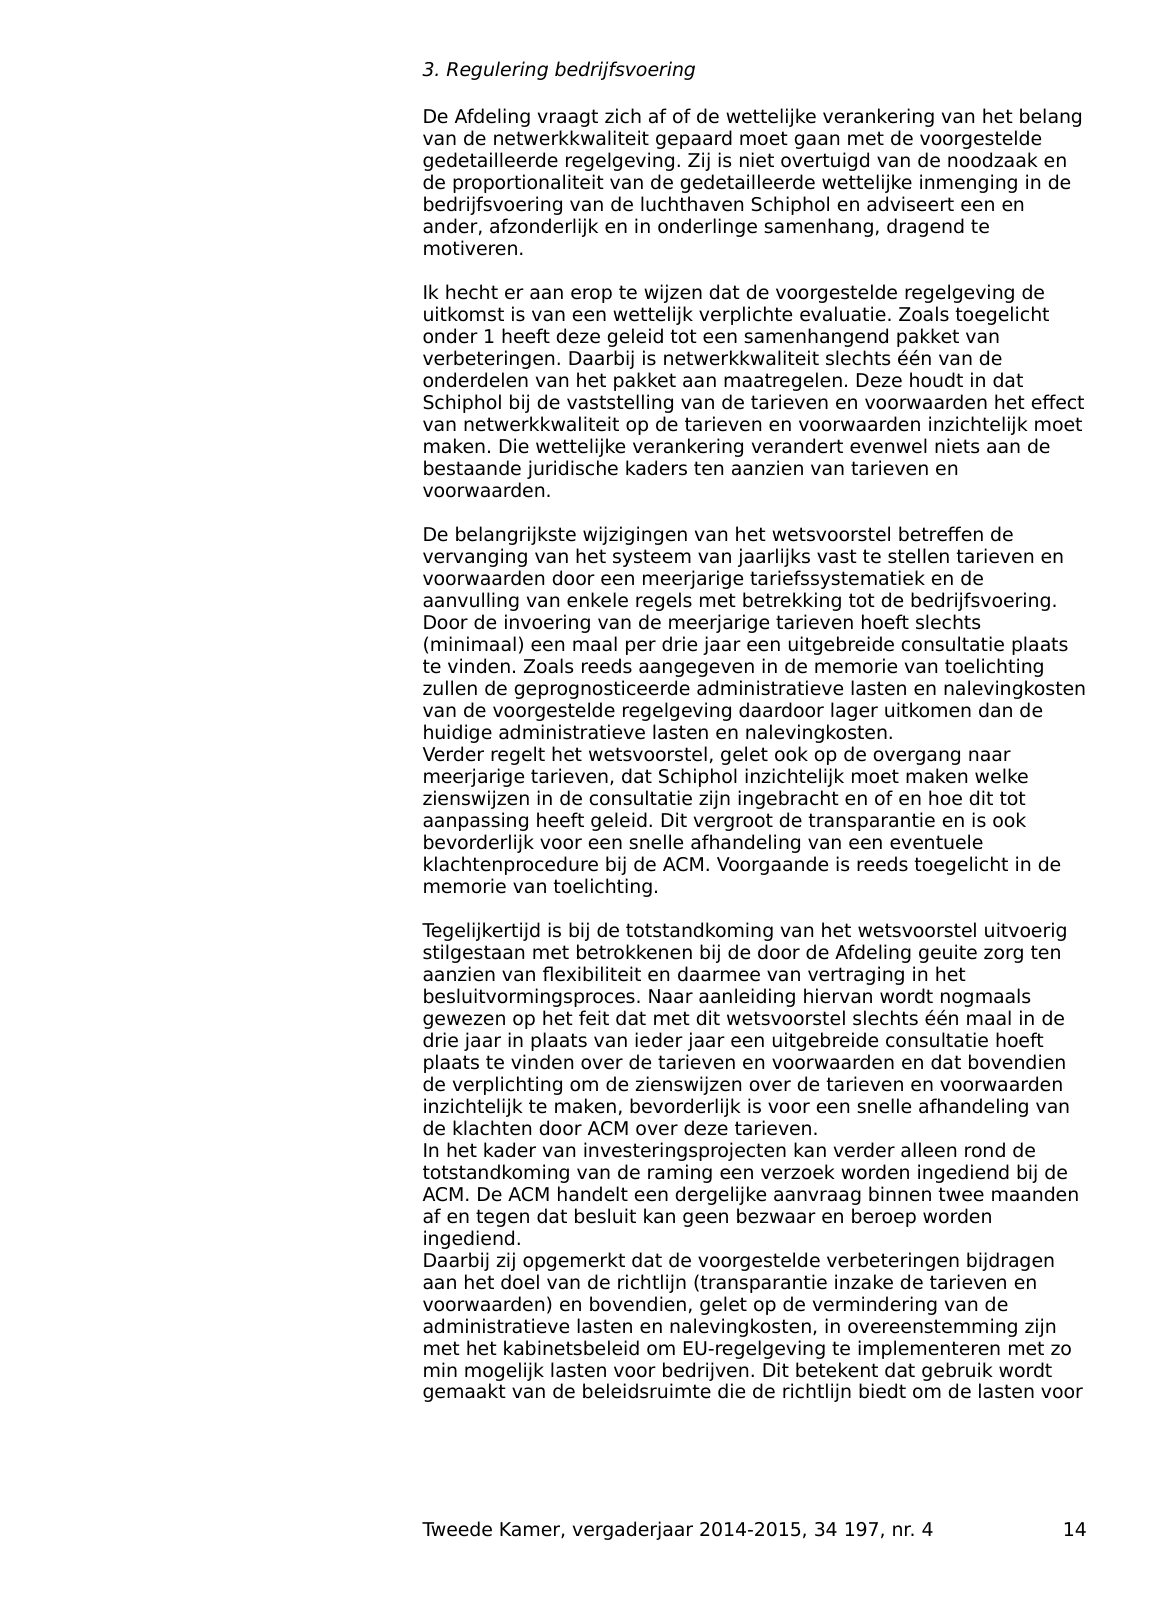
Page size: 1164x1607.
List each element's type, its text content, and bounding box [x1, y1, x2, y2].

text Verder regelt het wetsvoorstel, gelet ook op de overgang naar meerjarige tarieven, dat Schiphol inzichtelijk moet maken welke zienswijzen in de consultatie zijn ingebracht en of en hoe dit tot aanpassing heeft geleid. Dit vergroot de transparantie en is ook bevorderlijk voor een snelle afhandeling van een eventuele klachtenprocedure bij de ACM. Voorgaande is reeds toegelicht in de memorie van toelichting. [422, 744, 1087, 898]
text De Afdeling vraagt zich af of de wettelijke verankering van het belang van de netwerkkwaliteit gepaard moet gaan met de voorgestelde gedetailleerde regelgeving. Zij is niet overtuigd van de noodzaak en de proportionaliteit van de gedetailleerde wettelijke inmenging in de bedrijfsvoering van de luchthaven Schiphol en adviseert een en ander, afzonderlijk en in onderlinge samenhang, dragend te motiveren. [422, 106, 1087, 260]
text In het kader van investeringsprojecten kan verder alleen rond de totstandkoming van de raming een verzoek worden ingediend bij de ACM. De ACM handelt een dergelijke aanvraag binnen twee maanden af en tegen dat besluit kan geen bezwaar en beroep worden ingediend. [422, 1140, 1087, 1249]
text Ik hecht er aan erop te wijzen dat de voorgestelde regelgeving de uitkomst is van een wettelijk verplichte evaluatie. Zoals toegelicht onder 1 heeft deze geleid tot een samenhangend pakket van verbeteringen. Daarbij is netwerkkwaliteit slechts één van de onderdelen van het pakket aan maatregelen. Deze houdt in dat Schiphol bij de vaststelling van de tarieven en voorwaarden het effect van netwerkkwaliteit op de tarieven en voorwaarden inzichtelijk moet maken. Die wettelijke verankering verandert evenwel niets aan de bestaande juridische kaders ten aanzien van tarieven en voorwaarden. [422, 282, 1087, 502]
subtitle 3. Regulering bedrijfsvoering [422, 59, 1087, 81]
text Tegelijkertijd is bij de totstandkoming van het wetsvoorstel uitvoerig stilgestaan met betrokkenen bij de door de Afdeling geuite zorg ten aanzien van flexibiliteit en daarmee van vertraging in het besluitvormingsproces. Naar aanleiding hiervan wordt nogmaals gewezen op het feit dat met dit wetsvoorstel slechts één maal in de drie jaar in plaats van ieder jaar een uitgebreide consultatie hoeft plaats te vinden over de tarieven en voorwaarden en dat bovendien de verplichting om de zienswijzen over de tarieven en voorwaarden inzichtelijk te maken, bevorderlijk is voor een snelle afhandeling van de klachten door ACM over deze tarieven. [422, 920, 1087, 1140]
text Daarbij zij opgemerkt dat de voorgestelde verbeteringen bijdragen aan het doel van de richtlijn (transparantie inzake de tarieven en voorwaarden) en bovendien, gelet op de vermindering van de administratieve lasten en nalevingkosten, in overeenstemming zijn met het kabinetsbeleid om EU-regelgeving te implementeren met zo min mogelijk lasten voor bedrijven. Dit betekent dat gebruik wordt gemaakt van de beleidsruimte die de richtlijn biedt om de lasten voor [422, 1249, 1087, 1403]
text De belangrijkste wijzigingen van het wetsvoorstel betreffen de vervanging van het systeem van jaarlijks vast te stellen tarieven en voorwaarden door een meerjarige tariefssystematiek en de aanvulling van enkele regels met betrekking tot de bedrijfsvoering. Door de invoering van de meerjarige tarieven hoeft slechts (minimaal) een maal per drie jaar een uitgebreide consultatie plaats te vinden. Zoals reeds aangegeven in de memorie van toelichting zullen de geprognosticeerde administratieve lasten en nalevingkosten van de voorgestelde regelgeving daardoor lager uitkomen dan de huidige administratieve lasten en nalevingkosten. [422, 524, 1087, 744]
